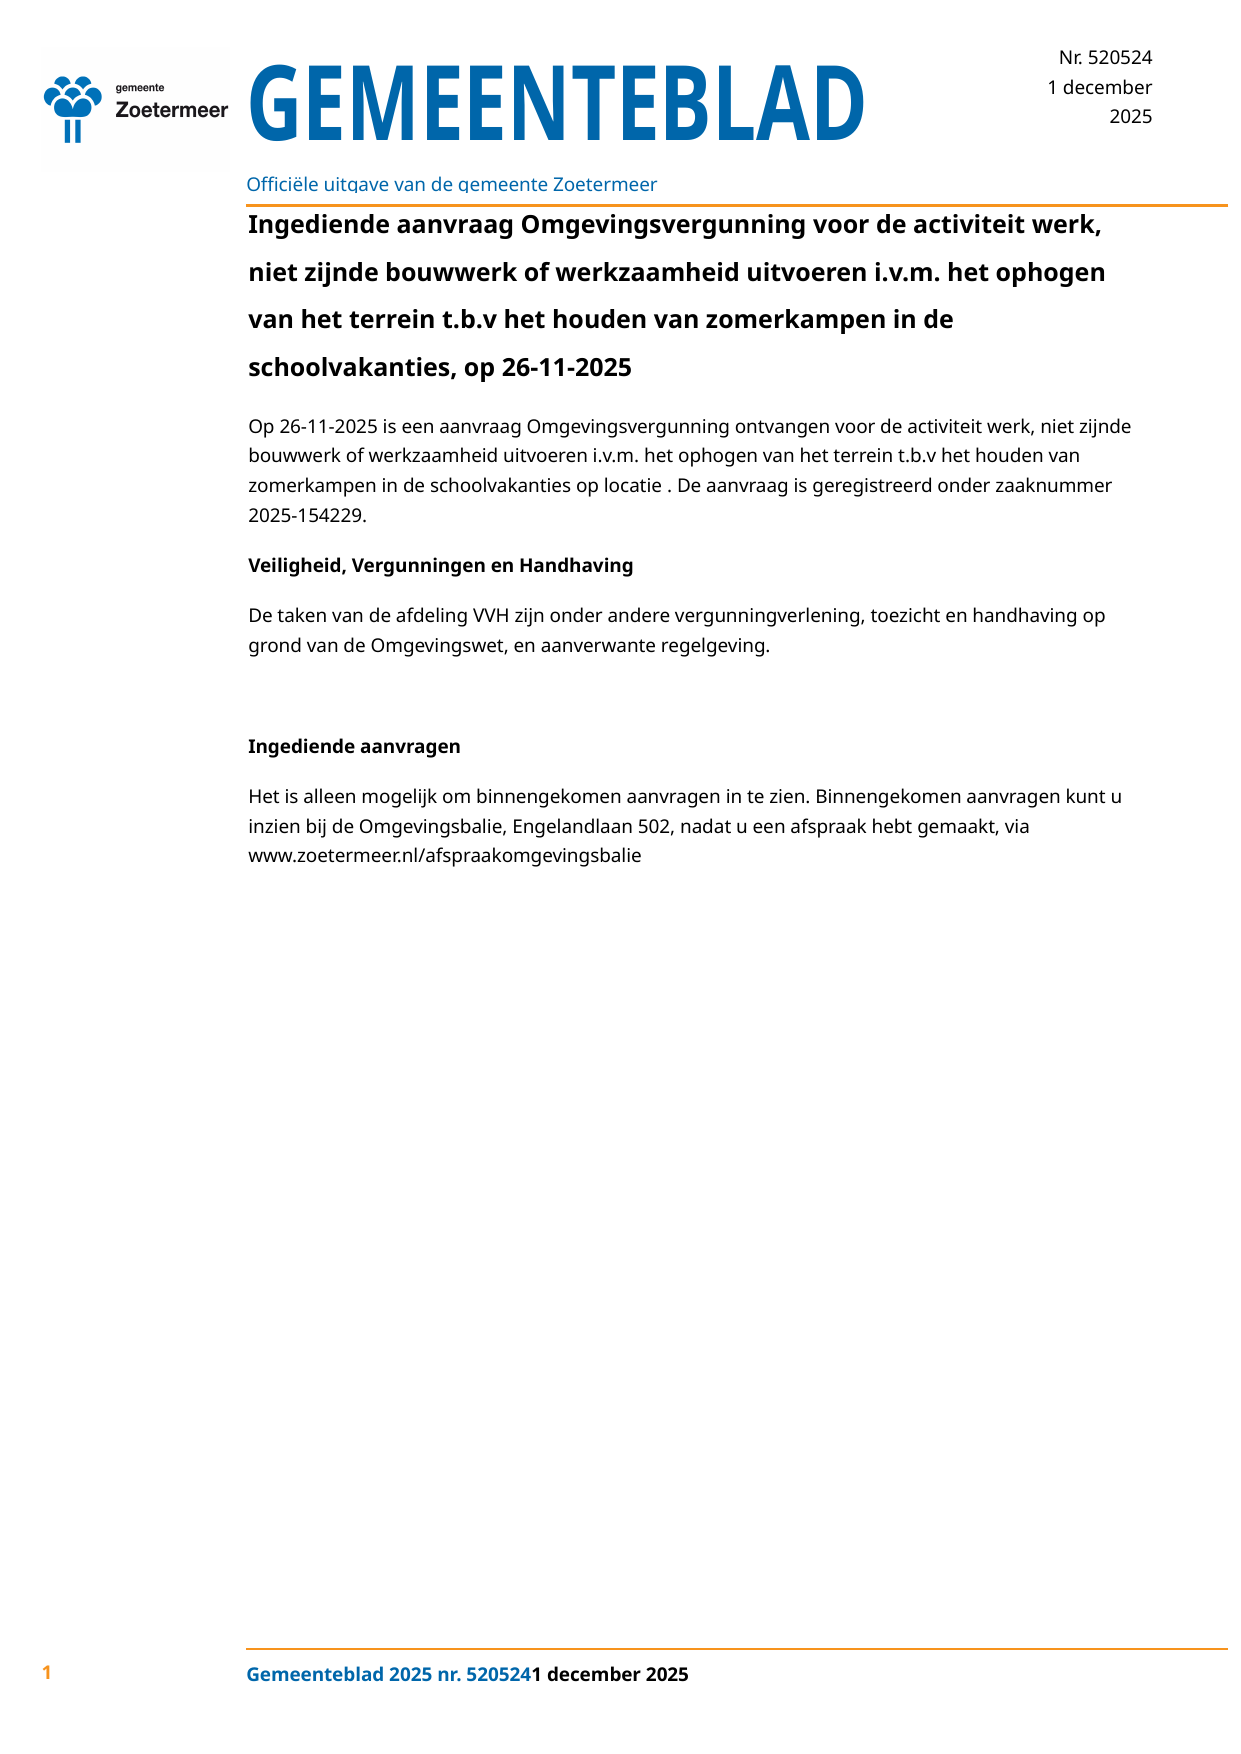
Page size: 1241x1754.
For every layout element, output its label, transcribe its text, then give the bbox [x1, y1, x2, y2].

picture [41, 47, 231, 172]
text Het is alleen mogelijk om binnengekomen aanvragen in te zien. Binnengekomen aanvragen kunt u inzien bij de Omgevingsbalie, Engelandlaan 502, nadat u een afspraak hebt gemaakt, via www.zoetermeer.nl/afspraakomgevingsbalie [248, 783, 1152, 868]
text De taken van de afdeling VVH zijn onder andere vergunningverlening, toezicht en handhaving op grond van de Omgevingswet, en aanverwante regelgeving. [248, 603, 1152, 658]
text Op 26-11-2025 is een aanvraag Omgevingsvergunning ontvangen voor de activiteit werk, niet zijnde bouwwerk of werkzaamheid uitvoeren i.v.m. het ophogen van het terrein t.b.v het houden van zomerkampen in de schoolvakanties op locatie . De aanvraag is geregistreerd onder zaaknummer 2025-154229. [248, 413, 1152, 528]
text Ingediende aanvragen [248, 733, 1152, 759]
text Veiligheid, Vergunningen en Handhaving [248, 552, 1152, 578]
text Ingediende aanvraag Omgevingsvergunning voor de activiteit werk, niet zijnde bouwwerk of werkzaamheid uitvoeren i.v.m. het ophogen van het terrein t.b.v het houden van zomerkampen in de schoolvakanties, op 26-11-2025 [248, 207, 1152, 384]
